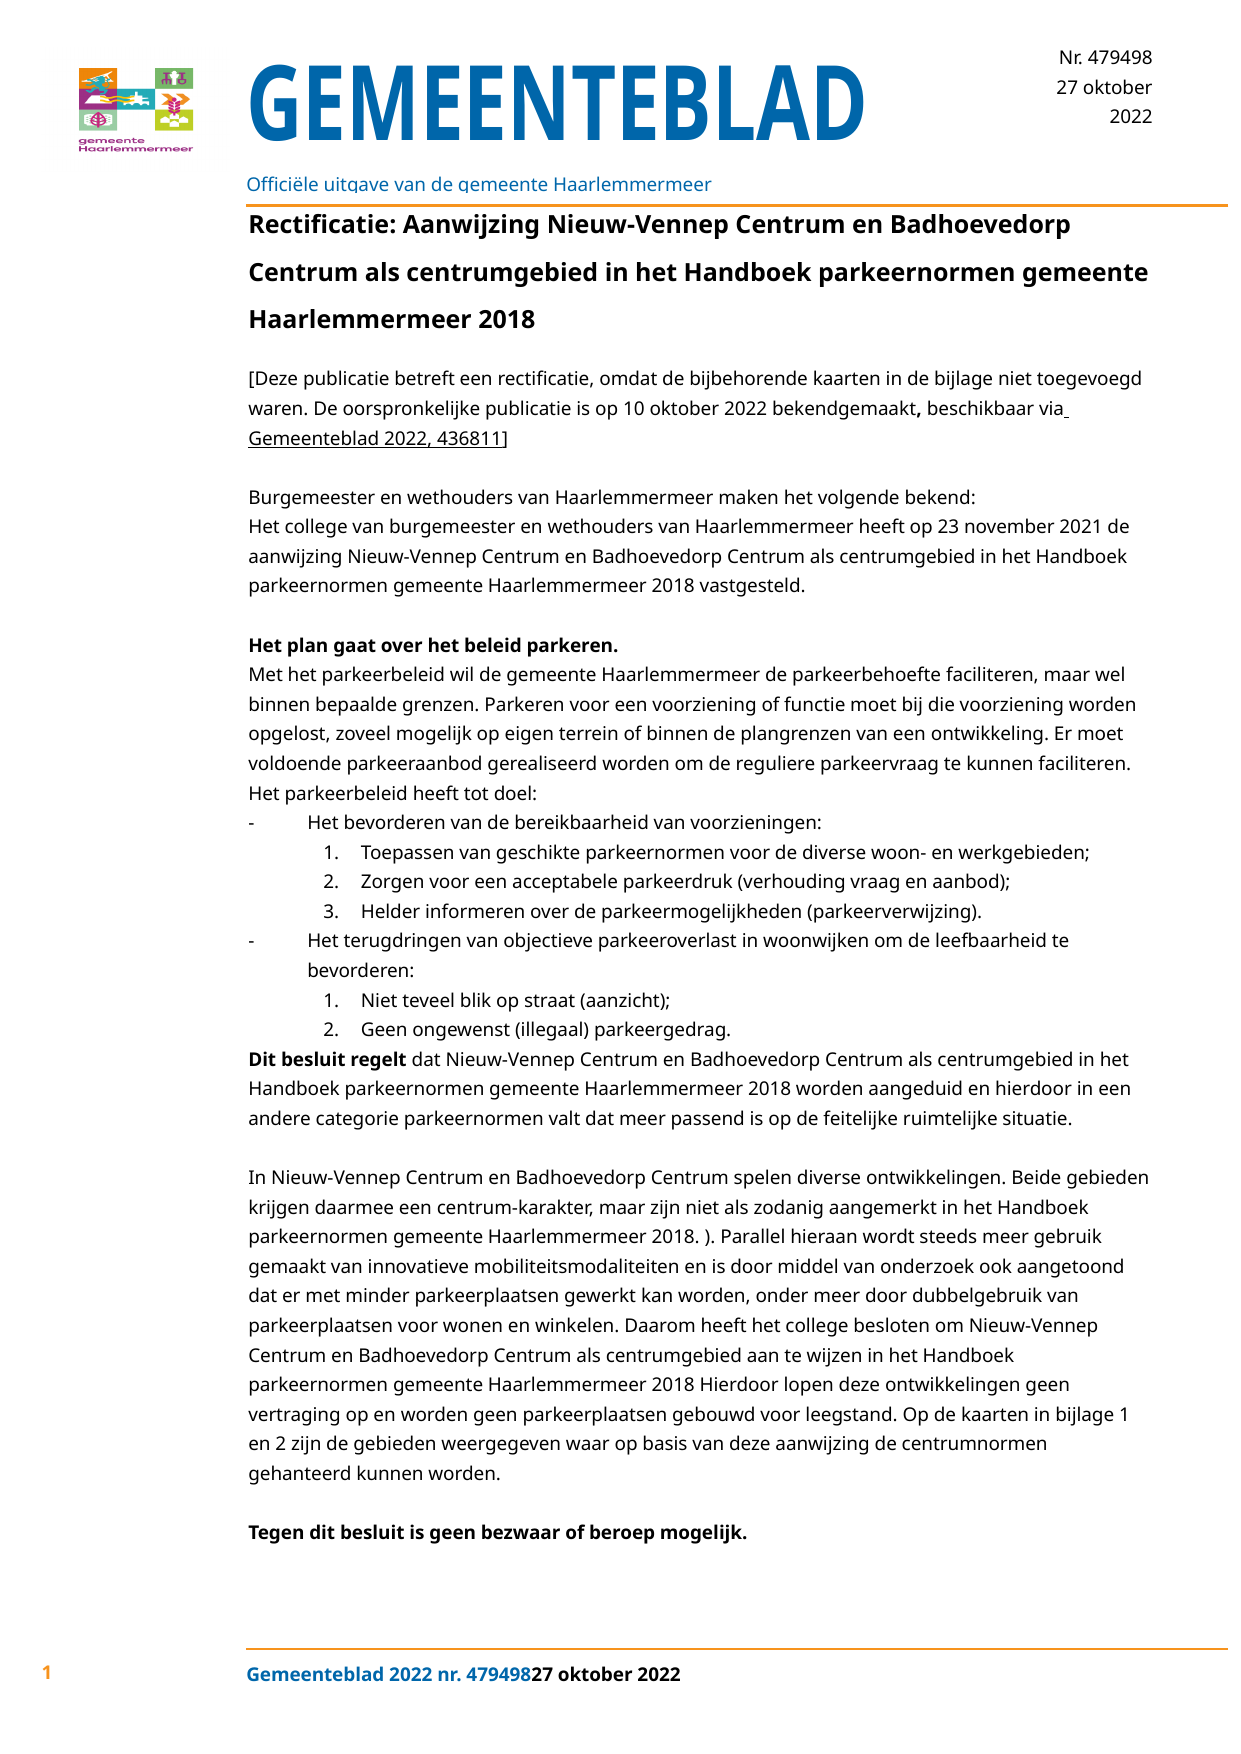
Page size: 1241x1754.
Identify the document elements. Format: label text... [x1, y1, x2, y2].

text Het college van burgemeester en wethouders van Haarlemmermeer heeft op 23 november 2021 de aanwijzing Nieuw-Vennep Centrum en Badhoevedorp Centrum als centrumgebied in het Handboek parkeernormen gemeente Haarlemmermeer 2018 vastgesteld. [248, 513, 1152, 598]
text Tegen dit besluit is geen bezwaar of beroep mogelijk. [248, 1519, 1152, 1545]
text [Deze publicatie betreft een rectificatie, omdat de bijbehorende kaarten in de bijlage niet toegevoegd waren. De oorspronkelijke publicatie is op 10 oktober 2022 bekendgemaakt, beschikbaar via Gemeenteblad 2022, 436811] [248, 366, 1152, 450]
list Helder informeren over de parkeermogelijkheden (parkeerverwijzing). [323, 898, 1152, 924]
text Het plan gaat over het beleid parkeren. [248, 632, 1152, 657]
list Toepassen van geschikte parkeernormen voor de diverse woon- en werkgebieden; [323, 839, 1152, 864]
list Het bevorderen van de bereikbaarheid van voorzieningen: [248, 809, 1152, 835]
picture [41, 47, 231, 172]
text Rectificatie: Aanwijzing Nieuw-Vennep Centrum en Badhoevedorp Centrum als centrumgebied in het Handboek parkeernormen gemeente Haarlemmermeer 2018 [248, 207, 1152, 336]
list Niet teveel blik op straat (aanzicht); [323, 987, 1152, 1012]
text Dit besluit regelt dat Nieuw-Vennep Centrum en Badhoevedorp Centrum als centrumgebied in het Handboek parkeernormen gemeente Haarlemmermeer 2018 worden aangeduid en hierdoor in een andere categorie parkeernormen valt dat meer passend is op de feitelijke ruimtelijke situatie. [248, 1046, 1152, 1131]
list Geen ongewenst (illegaal) parkeergedrag. [323, 1016, 1152, 1042]
list Zorgen voor een acceptabele parkeerdruk (verhouding vraag en aanbod); [323, 868, 1152, 894]
text In Nieuw-Vennep Centrum en Badhoevedorp Centrum spelen diverse ontwikkelingen. Beide gebieden krijgen daarmee een centrum-karakter, maar zijn niet als zodanig aangemerkt in het Handboek parkeernormen gemeente Haarlemmermeer 2018. ). Parallel hieraan wordt steeds meer gebruik gemaakt van innovatieve mobiliteitsmodaliteiten en is door middel van onderzoek ook aangetoond dat er met minder parkeerplaatsen gewerkt kan worden, onder meer door dubbelgebruik van parkeerplaatsen voor wonen en winkelen. Daarom heeft het college besloten om Nieuw-Vennep Centrum en Badhoevedorp Centrum als centrumgebied aan te wijzen in het Handboek parkeernormen gemeente Haarlemmermeer 2018 Hierdoor lopen deze ontwikkelingen geen vertraging op en worden geen parkeerplaatsen gebouwd voor leegstand. Op de kaarten in bijlage 1 en 2 zijn de gebieden weergegeven waar op basis van deze aanwijzing de centrumnormen gehanteerd kunnen worden. [248, 1164, 1152, 1486]
text Met het parkeerbeleid wil de gemeente Haarlemmermeer de parkeerbehoefte faciliteren, maar wel binnen bepaalde grenzen. Parkeren voor een voorziening of functie moet bij die voorziening worden opgelost, zoveel mogelijk op eigen terrein of binnen de plangrenzen van een ontwikkeling. Er moet voldoende parkeeraanbod gerealiseerd worden om de reguliere parkeervraag te kunnen faciliteren. Het parkeerbeleid heeft tot doel: [248, 661, 1152, 805]
text Burgemeester en wethouders van Haarlemmermeer maken het volgende bekend: [248, 484, 1152, 509]
list Het terugdringen van objectieve parkeeroverlast in woonwijken om de leefbaarheid te bevorderen: [248, 928, 1152, 983]
